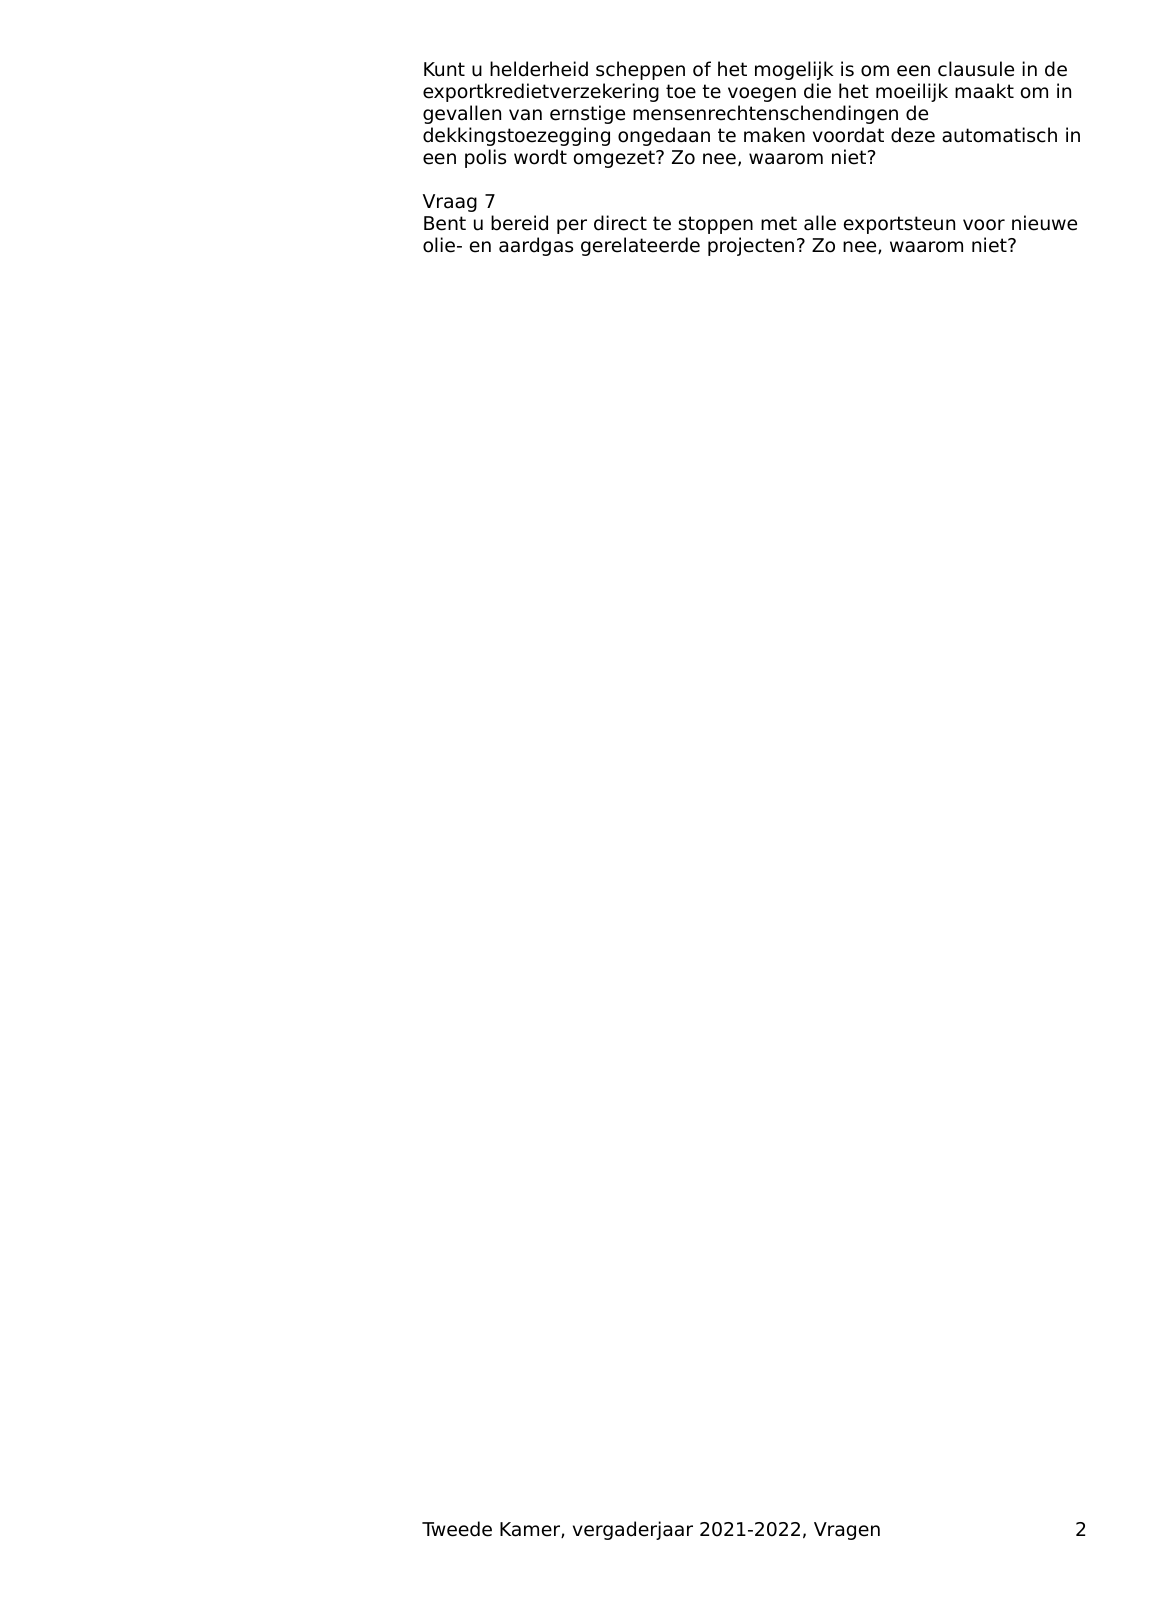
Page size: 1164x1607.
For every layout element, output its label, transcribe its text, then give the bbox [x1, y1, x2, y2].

text Kunt u helderheid scheppen of het mogelijk is om een clausule in de exportkredietverzekering toe te voegen die het moeilijk maakt om in gevallen van ernstige mensenrechtenschendingen de dekkingstoezegging ongedaan te maken voordat deze automatisch in een polis wordt omgezet? Zo nee, waarom niet? [422, 59, 1087, 169]
text Bent u bereid per direct te stoppen met alle exportsteun voor nieuwe olie- en aardgas gerelateerde projecten? Zo nee, waarom niet? [422, 213, 1087, 257]
text Vraag 7 [422, 191, 1087, 213]
